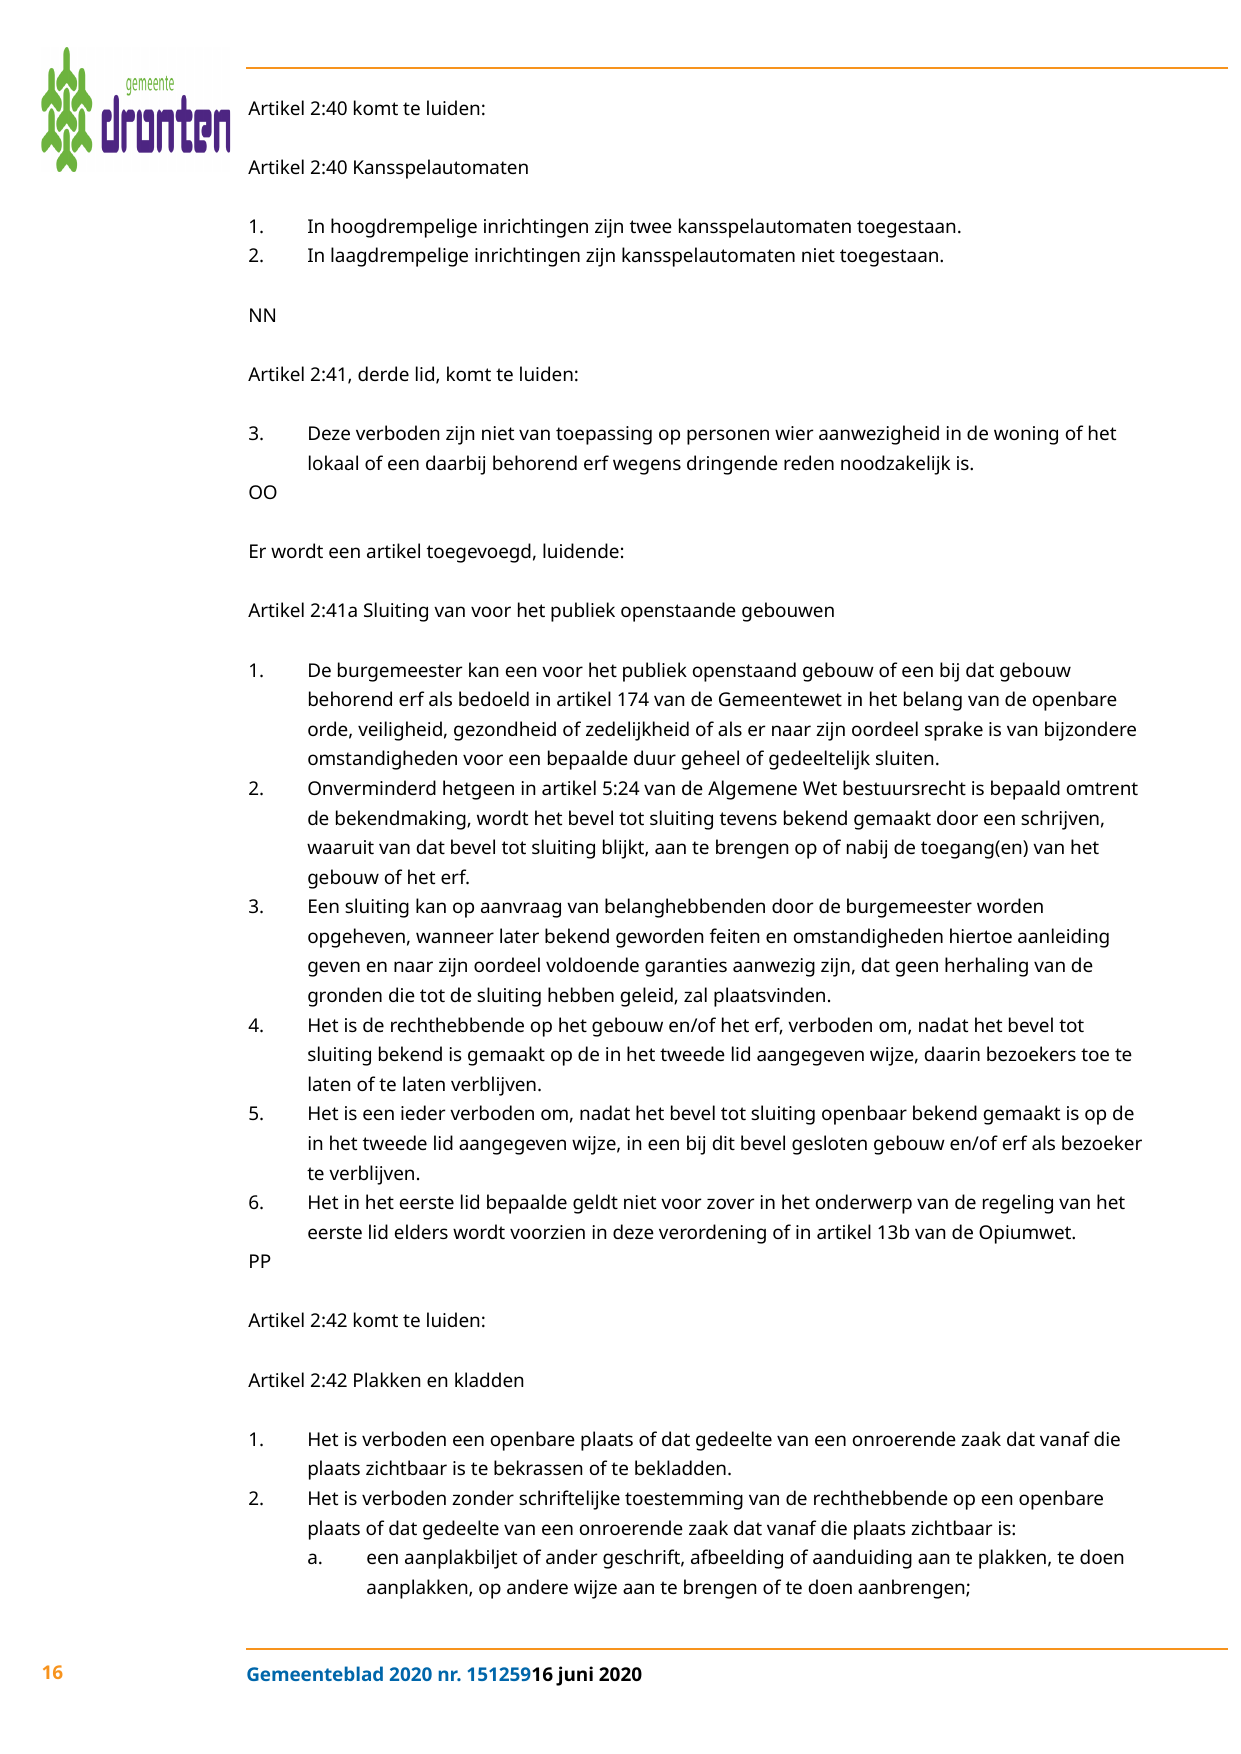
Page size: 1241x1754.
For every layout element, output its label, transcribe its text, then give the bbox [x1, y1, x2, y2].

text Artikel 2:42 Plakken en kladden [248, 1367, 1152, 1393]
list Het is verboden een openbare plaats of dat gedeelte van een onroerende zaak dat vanaf die plaats zichtbaar is te bekrassen of te bekladden. [248, 1426, 1152, 1481]
list In laagdrempelige inrichtingen zijn kansspelautomaten niet toegestaan. [248, 243, 1152, 268]
text OO [248, 479, 1152, 505]
list Onverminderd hetgeen in artikel 5:24 van de Algemene Wet bestuursrecht is bepaald omtrent de bekendmaking, wordt het bevel tot sluiting tevens bekend gemaakt door een schrijven, waaruit van dat bevel tot sluiting blijkt, aan te brengen op of nabij de toegang(en) van het gebouw of het erf. [248, 775, 1152, 890]
text Er wordt een artikel toegevoegd, luidende: [248, 538, 1152, 564]
text NN [248, 302, 1152, 328]
list Het is een ieder verboden om, nadat het bevel tot sluiting openbaar bekend gemaakt is op de in het tweede lid aangegeven wijze, in een bij dit bevel gesloten gebouw en/of erf als bezoeker te verblijven. [248, 1101, 1152, 1186]
text Artikel 2:42 komt te luiden: [248, 1308, 1152, 1333]
list Deze verboden zijn niet van toepassing op personen wier aanwezigheid in de woning of het lokaal of een daarbij behorend erf wegens dringende reden noodzakelijk is. [248, 420, 1152, 476]
text Artikel 2:40 komt te luiden: [248, 95, 1152, 121]
list een aanplakbiljet of ander geschrift, afbeelding of aanduiding aan te plakken, te doen aanplakken, op andere wijze aan te brengen of te doen aanbrengen; [307, 1544, 1152, 1600]
text Artikel 2:41, derde lid, komt te luiden: [248, 361, 1152, 387]
list De burgemeester kan een voor het publiek openstaand gebouw of een bij dat gebouw behorend erf als bedoeld in artikel 174 van de Gemeentewet in het belang van de openbare orde, veiligheid, gezondheid of zedelijkheid of als er naar zijn oordeel sprake is van bijzondere omstandigheden voor een bepaalde duur geheel of gedeeltelijk sluiten. [248, 657, 1152, 771]
picture [41, 47, 231, 172]
list In hoogdrempelige inrichtingen zijn twee kansspelautomaten toegestaan. [248, 213, 1152, 239]
text Artikel 2:41a Sluiting van voor het publiek openstaande gebouwen [248, 598, 1152, 623]
text Artikel 2:40 Kansspelautomaten [248, 154, 1152, 180]
list Het in het eerste lid bepaalde geldt niet voor zover in het onderwerp van de regeling van het eerste lid elders wordt voorzien in deze verordening of in artikel 13b van de Opiumwet. [248, 1189, 1152, 1245]
text PP [248, 1248, 1152, 1274]
list Een sluiting kan op aanvraag van belanghebbenden door de burgemeester worden opgeheven, wanneer later bekend geworden feiten en omstandigheden hiertoe aanleiding geven en naar zijn oordeel voldoende garanties aanwezig zijn, dat geen herhaling van de gronden die tot de sluiting hebben geleid, zal plaatsvinden. [248, 893, 1152, 1008]
list Het is de rechthebbende op het gebouw en/of het erf, verboden om, nadat het bevel tot sluiting bekend is gemaakt op de in het tweede lid aangegeven wijze, daarin bezoekers toe te laten of te laten verblijven. [248, 1012, 1152, 1097]
list Het is verboden zonder schriftelijke toestemming van de rechthebbende op een openbare plaats of dat gedeelte van een onroerende zaak dat vanaf die plaats zichtbaar is: [248, 1485, 1152, 1541]
